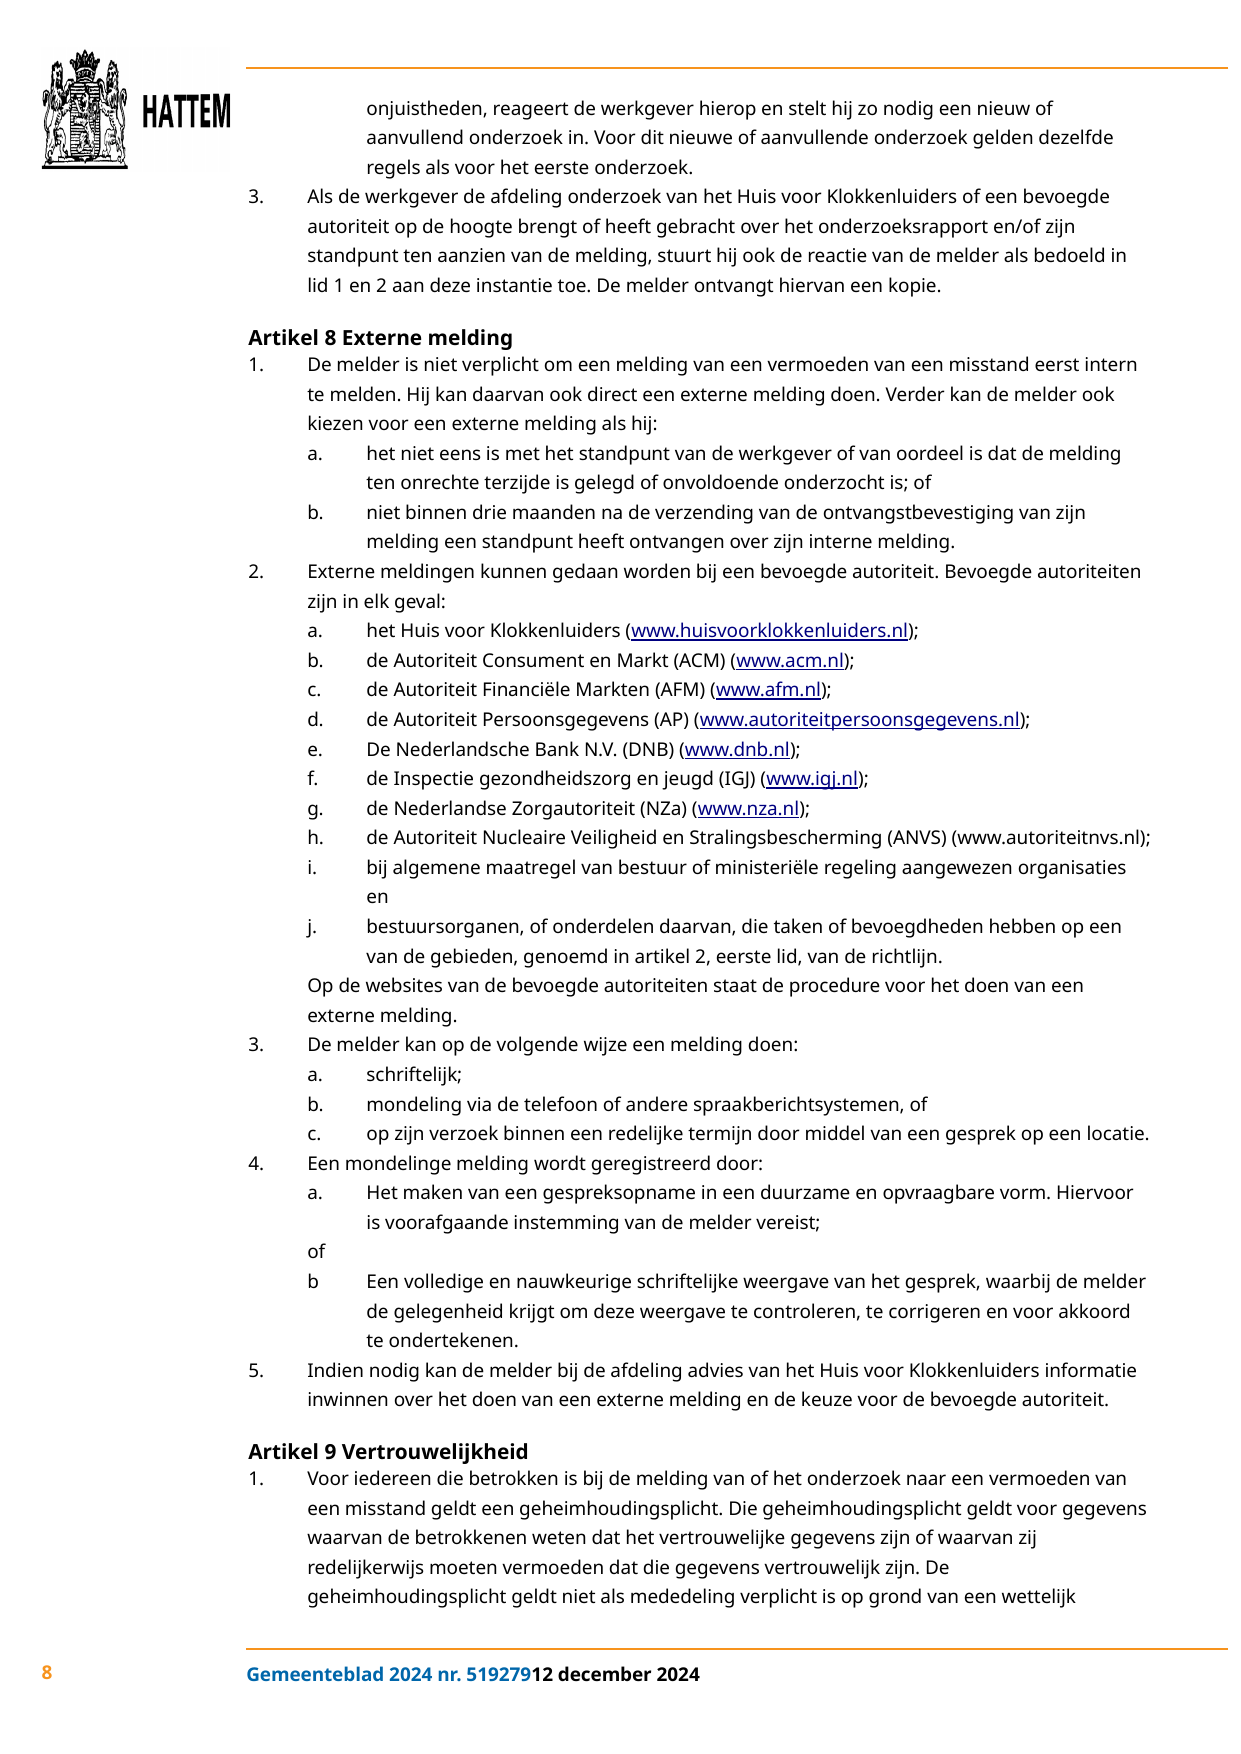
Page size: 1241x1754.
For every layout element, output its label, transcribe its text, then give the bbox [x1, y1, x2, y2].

picture [41, 47, 231, 172]
text Artikel 9 Vertrouwelijkheid [248, 1437, 1152, 1465]
list Een volledige en nauwkeurige schriftelijke weergave van het gesprek, waarbij de melder de gelegenheid krijgt om deze weergave te controleren, te corrigeren en voor akkoord te ondertekenen. [307, 1268, 1152, 1353]
list de Autoriteit Financiële Markten (AFM) (www.afm.nl); [307, 677, 1152, 702]
list Indien nodig kan de melder bij de afdeling advies van het Huis voor Klokkenluiders informatie inwinnen over het doen van een externe melding en de keuze voor de bevoegde autoriteit. [248, 1357, 1152, 1412]
list bestuursorganen, of onderdelen daarvan, die taken of bevoegdheden hebben op een van de gebieden, genoemd in artikel 2, eerste lid, van de richtlijn. [307, 913, 1152, 968]
list de Autoriteit Consument en Markt (ACM) (www.acm.nl); [307, 647, 1152, 673]
list Op de websites van de bevoegde autoriteiten staat de procedure voor het doen van een externe melding. [248, 972, 1152, 1028]
list Een mondelinge melding wordt geregistreerd door: [248, 1150, 1152, 1176]
list De melder kan op de volgende wijze een melding doen: [248, 1032, 1152, 1057]
list Externe meldingen kunnen gedaan worden bij een bevoegde autoriteit. Bevoegde autoriteiten zijn in elk geval: [248, 558, 1152, 613]
list de Inspectie gezondheidszorg en jeugd (IGJ) (www.igj.nl); [307, 765, 1152, 791]
text Artikel 8 Externe melding [248, 323, 1152, 351]
list niet binnen drie maanden na de verzending van de ontvangstbevestiging van zijn melding een standpunt heeft ontvangen over zijn interne melding. [307, 499, 1152, 554]
list de Autoriteit Persoonsgegevens (AP) (www.autoriteitpersoonsgegevens.nl); [307, 706, 1152, 732]
list het Huis voor Klokkenluiders (www.huisvoorklokkenluiders.nl); [307, 617, 1152, 643]
list Als de werkgever de afdeling onderzoek van het Huis voor Klokkenluiders of een bevoegde autoriteit op de hoogte brengt of heeft gebracht over het onderzoeksrapport en/of zijn standpunt ten aanzien van de melding, stuurt hij ook de reactie van de melder als bedoeld in lid 1 en 2 aan deze instantie toe. De melder ontvangt hiervan een kopie. [248, 183, 1152, 298]
list De Nederlandsche Bank N.V. (DNB) (www.dnb.nl); [307, 736, 1152, 761]
list Het maken van een gespreksopname in een duurzame en opvraagbare vorm. Hiervoor is voorafgaande instemming van de melder vereist; [307, 1179, 1152, 1235]
list de Autoriteit Nucleaire Veiligheid en Stralingsbescherming (ANVS) (www.autoriteitnvs.nl); [307, 824, 1152, 850]
list bij algemene maatregel van bestuur of ministeriële regeling aangewezen organisaties en [307, 854, 1152, 909]
list of [248, 1239, 1152, 1264]
list het niet eens is met het standpunt van de werkgever of van oordeel is dat de melding ten onrechte terzijde is gelegd of onvoldoende onderzocht is; of [307, 440, 1152, 495]
list de Nederlandse Zorgautoriteit (NZa) (www.nza.nl); [307, 795, 1152, 821]
list op zijn verzoek binnen een redelijke termijn door middel van een gesprek op een locatie. [307, 1120, 1152, 1146]
list De melder is niet verplicht om een melding van een vermoeden van een misstand eerst intern te melden. Hij kan daarvan ook direct een externe melding doen. Verder kan de melder ook kiezen voor een externe melding als hij: [248, 351, 1152, 436]
list mondeling via de telefoon of andere spraakberichtsystemen, of [307, 1091, 1152, 1116]
list schriftelijk; [307, 1061, 1152, 1087]
list Voor iedereen die betrokken is bij de melding van of het onderzoek naar een vermoeden van een misstand geldt een geheimhoudingsplicht. Die geheimhoudingsplicht geldt voor gegevens waarvan de betrokkenen weten dat het vertrouwelijke gegevens zijn of waarvan zij redelijkerwijs moeten vermoeden dat die gegevens vertrouwelijk zijn. De geheimhoudingsplicht geldt niet als mededeling verplicht is op grond van een wettelijk [248, 1465, 1152, 1609]
list onjuistheden, reageert de werkgever hierop en stelt hij zo nodig een nieuw of aanvullend onderzoek in. Voor dit nieuwe of aanvullende onderzoek gelden dezelfde regels als voor het eerste onderzoek. [307, 95, 1152, 180]
